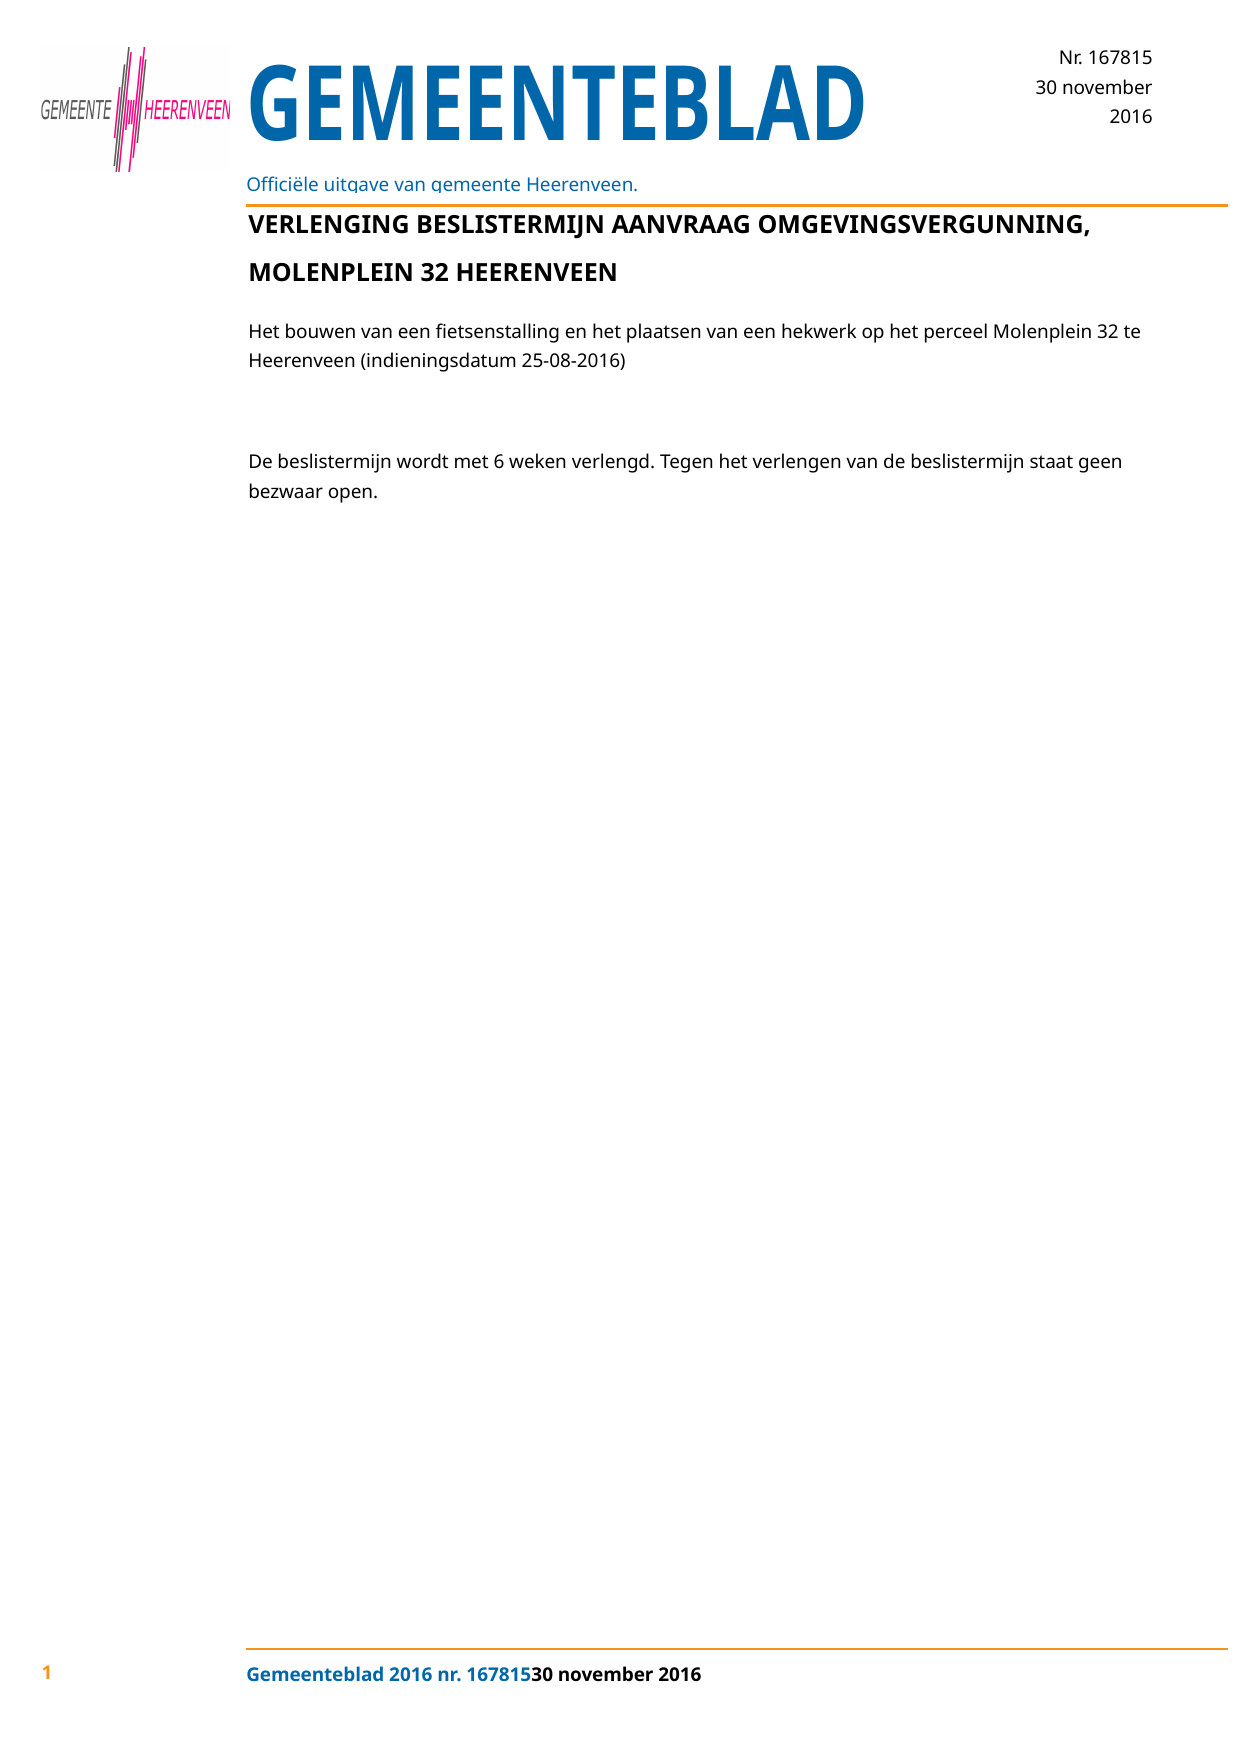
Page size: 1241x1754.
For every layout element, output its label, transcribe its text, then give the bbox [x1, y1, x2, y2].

text De beslistermijn wordt met 6 weken verlengd. Tegen het verlengen van de beslistermijn staat geen bezwaar open. [248, 448, 1152, 504]
picture [41, 47, 231, 172]
text Het bouwen van een fietsenstalling en het plaatsen van een hekwerk op het perceel Molenplein 32 te Heerenveen (indieningsdatum 25-08-2016) [248, 318, 1152, 373]
text VERLENGING BESLISTERMIJN AANVRAAG OMGEVINGSVERGUNNING, MOLENPLEIN 32 HEERENVEEN [248, 207, 1152, 288]
